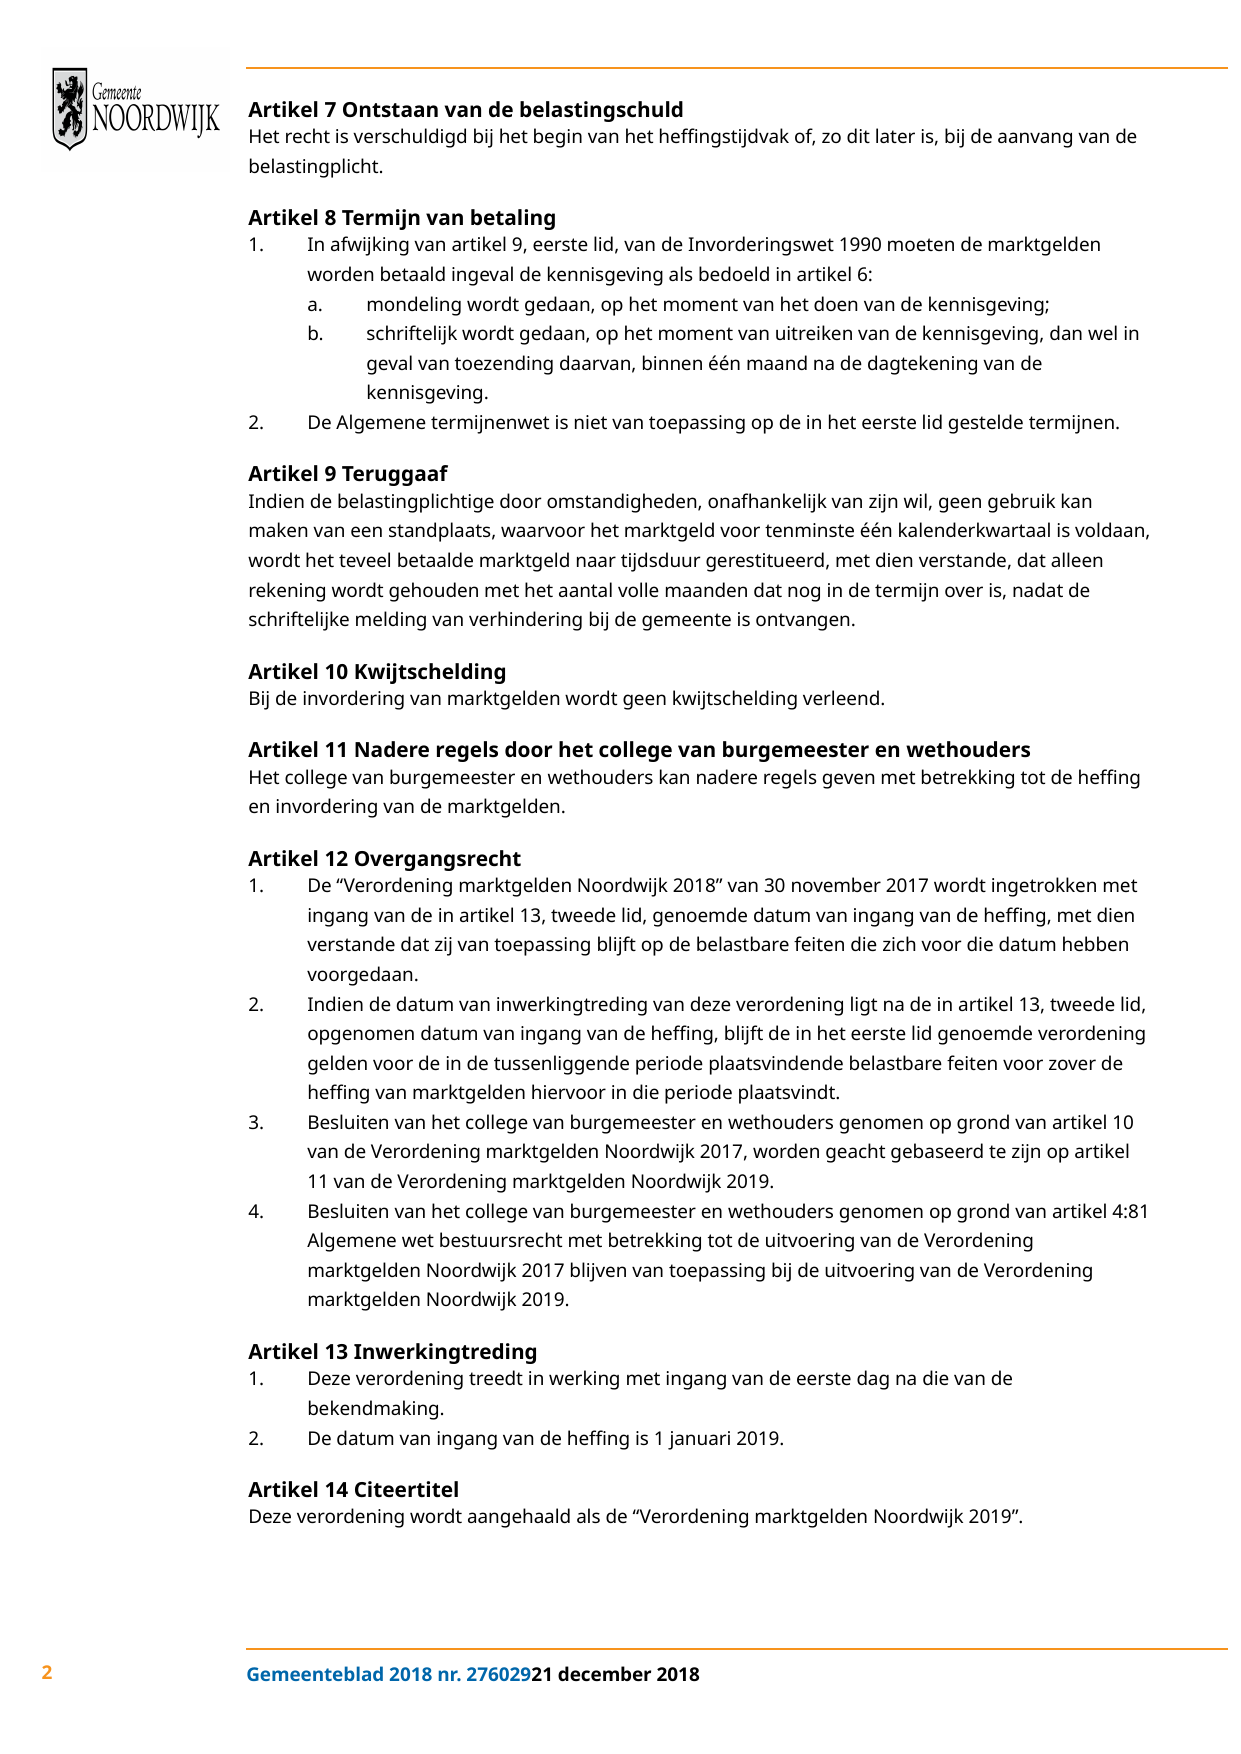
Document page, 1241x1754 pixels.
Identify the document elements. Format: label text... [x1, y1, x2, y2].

picture [41, 47, 231, 172]
text Artikel 7 Ontstaan van de belastingschuld [248, 95, 1152, 123]
list In afwijking van artikel 9, eerste lid, van de Invorderingswet 1990 moeten de marktgelden worden betaald ingeval de kennisgeving als bedoeld in artikel 6: [248, 232, 1152, 287]
list De “Verordening marktgelden Noordwijk 2018” van 30 november 2017 wordt ingetrokken met ingang van de in artikel 13, tweede lid, genoemde datum van ingang van de heffing, met dien verstande dat zij van toepassing blijft op de belastbare feiten die zich voor die datum hebben voorgedaan. [248, 872, 1152, 987]
text Artikel 8 Termijn van betaling [248, 203, 1152, 232]
text Bij de invordering van marktgelden wordt geen kwijtschelding verleend. [248, 685, 1152, 711]
list Deze verordening treedt in werking met ingang van de eerste dag na die van de bekendmaking. [248, 1366, 1152, 1421]
text Artikel 10 Kwijtschelding [248, 657, 1152, 685]
text Artikel 14 Citeertitel [248, 1475, 1152, 1503]
list Indien de datum van inwerkingtreding van deze verordening ligt na de in artikel 13, tweede lid, opgenomen datum van ingang van de heffing, blijft de in het eerste lid genoemde verordening gelden voor de in de tussenliggende periode plaatsvindende belastbare feiten voor zover de heffing van marktgelden hiervoor in die periode plaatsvindt. [248, 991, 1152, 1105]
list schriftelijk wordt gedaan, op het moment van uitreiken van de kennisgeving, dan wel in geval van toezending daarvan, binnen één maand na de dagtekening van de kennisgeving. [307, 320, 1152, 405]
text Indien de belastingplichtige door omstandigheden, onafhankelijk van zijn wil, geen gebruik kan maken van een standplaats, waarvoor het marktgeld voor tenminste één kalenderkwartaal is voldaan, wordt het teveel betaalde marktgeld naar tijdsduur gerestitueerd, met dien verstande, dat alleen rekening wordt gehouden met het aantal volle maanden dat nog in de termijn over is, nadat de schriftelijke melding van verhindering bij de gemeente is ontvangen. [248, 488, 1152, 632]
text Artikel 13 Inwerkingtreding [248, 1337, 1152, 1366]
text Het college van burgemeester en wethouders kan nadere regels geven met betrekking tot de heffing en invordering van de marktgelden. [248, 764, 1152, 819]
text Deze verordening wordt aangehaald als de “Verordening marktgelden Noordwijk 2019”. [248, 1503, 1152, 1529]
text Artikel 11 Nadere regels door het college van burgemeester en wethouders [248, 736, 1152, 764]
list mondeling wordt gedaan, op het moment van het doen van de kennisgeving; [307, 291, 1152, 317]
list Besluiten van het college van burgemeester en wethouders genomen op grond van artikel 10 van de Verordening marktgelden Noordwijk 2017, worden geacht gebaseerd te zijn op artikel 11 van de Verordening marktgelden Noordwijk 2019. [248, 1109, 1152, 1194]
list De Algemene termijnenwet is niet van toepassing op de in het eerste lid gestelde termijnen. [248, 409, 1152, 435]
text Artikel 12 Overgangsrecht [248, 844, 1152, 872]
text Het recht is verschuldigd bij het begin van het heffingstijdvak of, zo dit later is, bij de aanvang van de belastingplicht. [248, 123, 1152, 178]
text Artikel 9 Teruggaaf [248, 459, 1152, 488]
list De datum van ingang van de heffing is 1 januari 2019. [248, 1425, 1152, 1450]
list Besluiten van het college van burgemeester en wethouders genomen op grond van artikel 4:81 Algemene wet bestuursrecht met betrekking tot de uitvoering van de Verordening marktgelden Noordwijk 2017 blijven van toepassing bij de uitvoering van de Verordening marktgelden Noordwijk 2019. [248, 1198, 1152, 1312]
